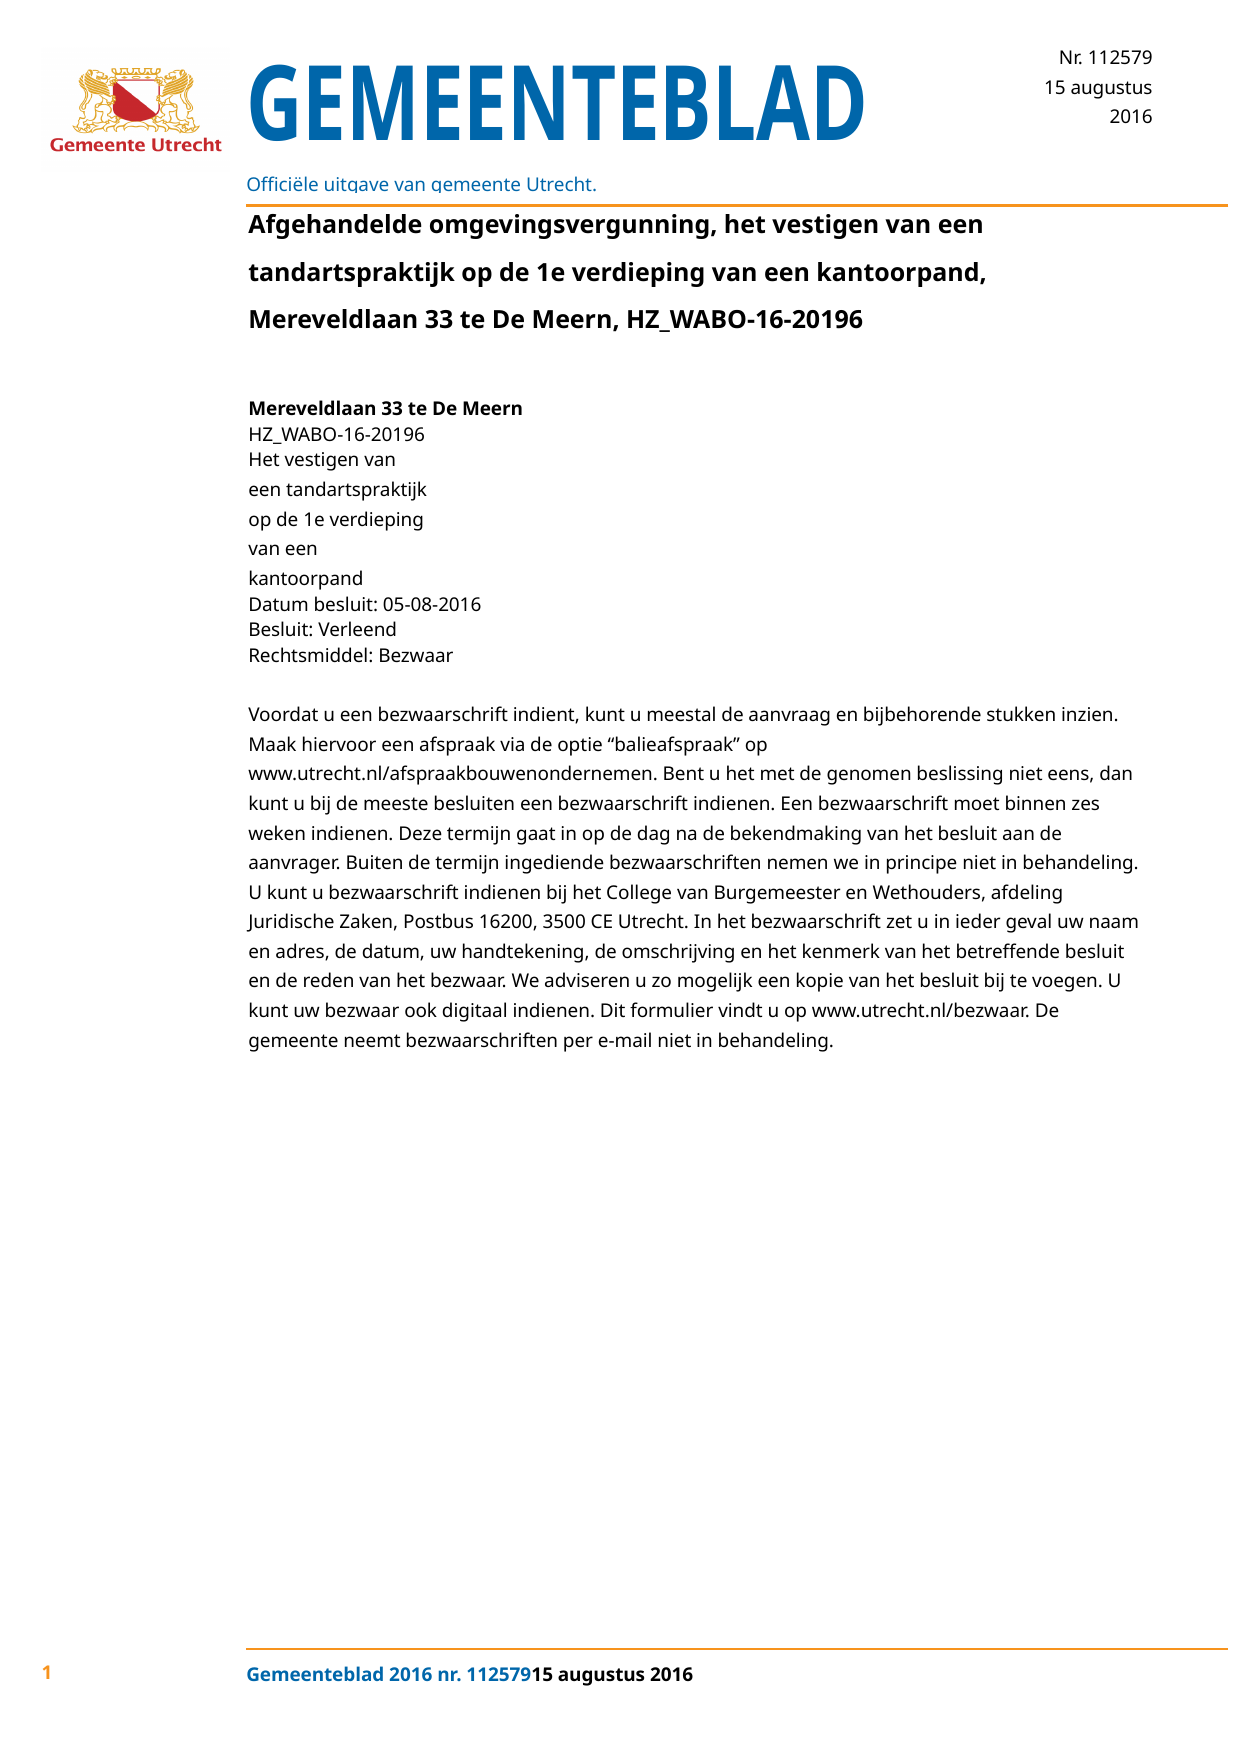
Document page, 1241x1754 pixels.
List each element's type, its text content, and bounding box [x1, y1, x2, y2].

table_cell Datum besluit: 05-08-2016 [248, 591, 790, 616]
table_cell Het vestigen van een tandartspraktijk op de 1e verdieping van een kantoorpand [248, 447, 429, 591]
picture [41, 47, 231, 172]
table_cell HZ_WABO-16-20196 [248, 421, 790, 447]
table_cell Rechtsmiddel: Bezwaar Voordat u een bezwaarschrift indient, kunt u meestal de aanvraag en bijbehorende stukken inzien. Maak hiervoor een afspraak via de optie “balieafspraak” op www.utrecht.nl/afspraakbouwenondernemen. Bent u het met de genomen beslissing niet eens, dan kunt u bij de meeste besluiten een bezwaarschrift indienen. Een bezwaarschrift moet binnen zes weken indienen. Deze termijn gaat in op de dag na de bekendmaking van het besluit aan de aanvrager. Buiten de termijn ingediende bezwaarschriften nemen we in principe niet in behandeling. U kunt u bezwaarschrift indienen bij het College van Burgemeester en Wethouders, afdeling Juridische Zaken, Postbus 16200, 3500 CE Utrecht. In het bezwaarschrift zet u in ieder geval uw naam en adres, de datum, uw handtekening, de omschrijving en het kenmerk van het betreffende besluit en de reden van het bezwaar. We adviseren u zo mogelijk een kopie van het besluit bij te voegen. U kunt uw bezwaar ook digitaal indienen. Dit formulier vindt u op www.utrecht.nl/bezwaar. De gemeente neemt bezwaarschriften per e-mail niet in behandeling. [248, 642, 1152, 1052]
table_header Mereveldlaan 33 te De Meern [248, 395, 971, 421]
table_cell Besluit: Verleend [248, 616, 1152, 642]
text Afgehandelde omgevingsvergunning, het vestigen van een tandartspraktijk op de 1e verdieping van een kantoorpand, Mereveldlaan 33 te De Meern, HZ_WABO-16-20196 [248, 207, 1152, 336]
